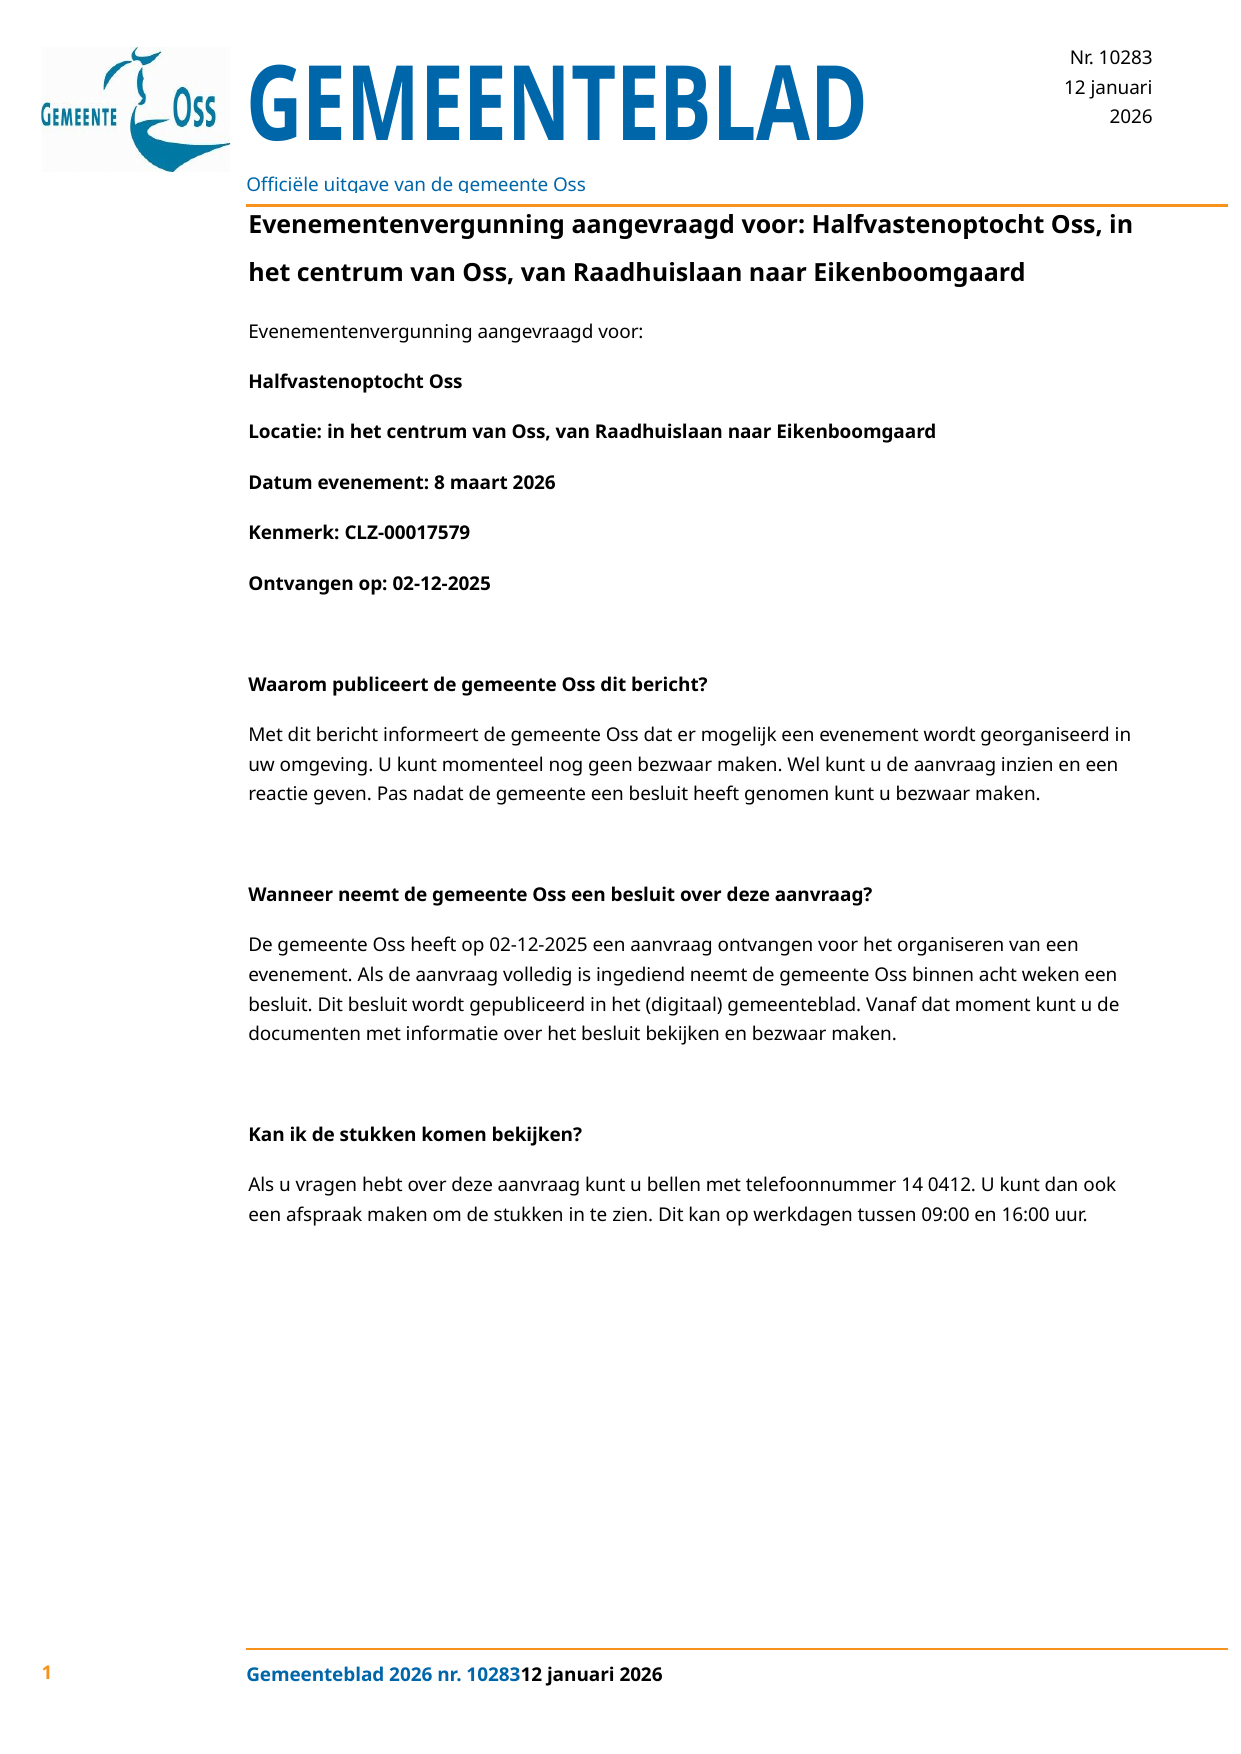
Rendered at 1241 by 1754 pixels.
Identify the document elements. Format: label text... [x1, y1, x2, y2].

text Evenementenvergunning aangevraagd voor: Halfvastenoptocht Oss, in het centrum van Oss, van Raadhuislaan naar Eikenboomgaard [248, 207, 1152, 288]
text Locatie: in het centrum van Oss, van Raadhuislaan naar Eikenboomgaard [248, 419, 1152, 444]
text Halfvastenoptocht Oss [248, 368, 1152, 394]
text Evenementenvergunning aangevraagd voor: [248, 318, 1152, 344]
text Datum evenement: 8 maart 2026 [248, 469, 1152, 495]
text Waarom publiceert de gemeente Oss dit bericht? [248, 671, 1152, 697]
text Als u vragen hebt over deze aanvraag kunt u bellen met telefoonnummer 14 0412. U kunt dan ook een afspraak maken om de stukken in te zien. Dit kan op werkdagen tussen 09:00 en 16:00 uur. [248, 1172, 1152, 1227]
text De gemeente Oss heeft op 02-12-2025 een aanvraag ontvangen voor het organiseren van een evenement. Als de aanvraag volledig is ingediend neemt de gemeente Oss binnen acht weken een besluit. Dit besluit wordt gepubliceerd in het (digitaal) gemeenteblad. Vanaf dat moment kunt u de documenten met informatie over het besluit bekijken en bezwaar maken. [248, 932, 1152, 1046]
text Wanneer neemt de gemeente Oss een besluit over deze aanvraag? [248, 881, 1152, 907]
text Kan ik de stukken komen bekijken? [248, 1121, 1152, 1147]
picture [41, 47, 231, 172]
text Kenmerk: CLZ-00017579 [248, 519, 1152, 545]
text Ontvangen op: 02-12-2025 [248, 570, 1152, 596]
text Met dit bericht informeert de gemeente Oss dat er mogelijk een evenement wordt georganiseerd in uw omgeving. U kunt momenteel nog geen bezwaar maken. Wel kunt u de aanvraag inzien en een reactie geven. Pas nadat de gemeente een besluit heeft genomen kunt u bezwaar maken. [248, 721, 1152, 806]
